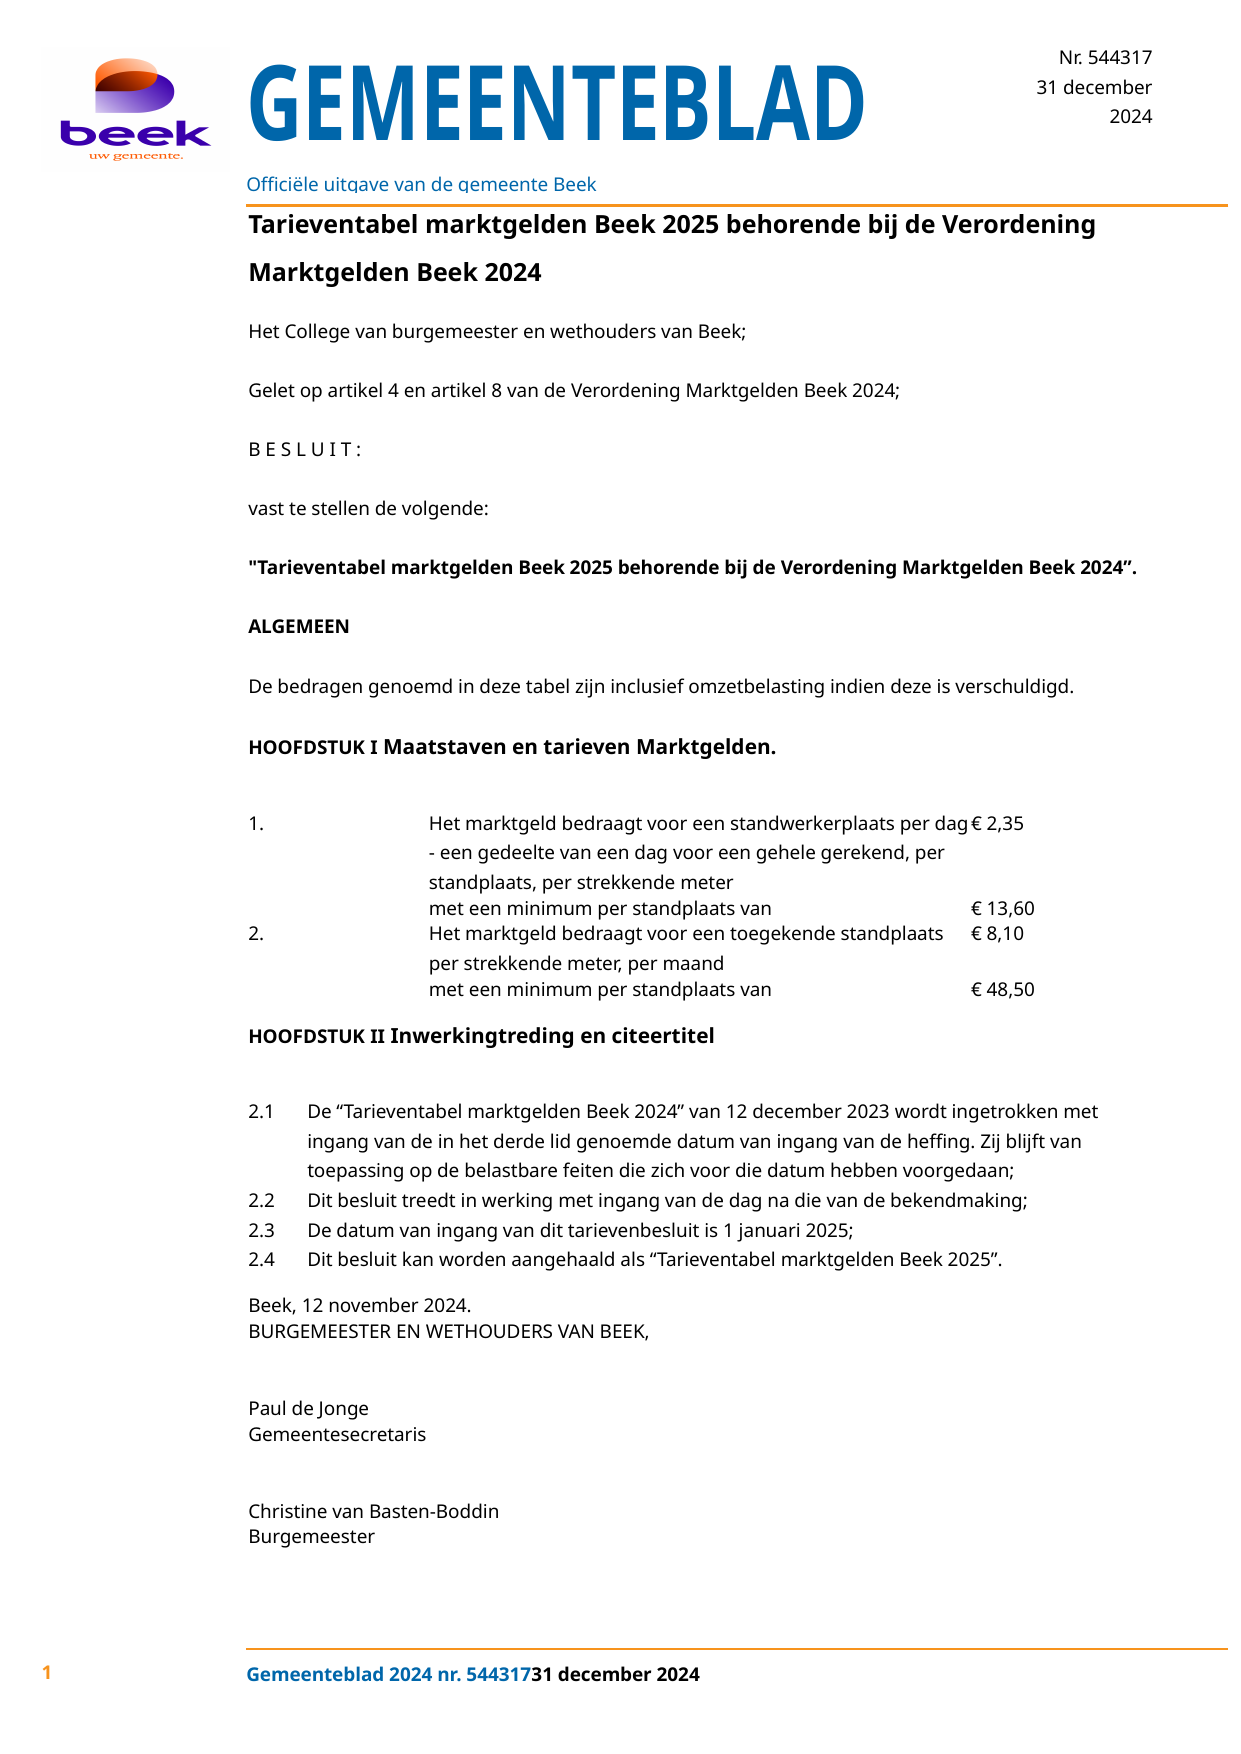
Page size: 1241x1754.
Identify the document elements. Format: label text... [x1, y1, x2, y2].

table_cell [248, 895, 429, 921]
text Beek, 12 november 2024. [248, 1292, 1152, 1318]
text ALGEMEEN [248, 614, 1152, 639]
text "Tarieventabel marktgelden Beek 2025 behorende bij de Verordening Marktgelden Beek 2024”. [248, 554, 1152, 580]
table_header € 2,35 [971, 810, 1152, 895]
table_cell € 48,50 [971, 976, 1152, 1002]
table_cell € 13,60 [971, 895, 1152, 921]
text Paul de Jonge [248, 1395, 1152, 1421]
text Burgemeester [248, 1524, 1152, 1549]
table_header Het marktgeld bedraagt voor een standwerkerplaats per dag - een gedeelte van een dag voor een gehele gerekend, per standplaats, per strekkende meter [429, 810, 971, 895]
table_cell € 8,10 [971, 921, 1152, 976]
list Dit besluit kan worden aangehaald als “Tarieventabel marktgelden Beek 2025”. [248, 1246, 1152, 1272]
text BURGEMEESTER EN WETHOUDERS VAN BEEK, [248, 1318, 1152, 1343]
table_cell 2. [248, 921, 429, 976]
text HOOFDSTUK I Maatstaven en tarieven Marktgelden. [248, 732, 1152, 761]
table_cell [248, 976, 429, 1002]
text De bedragen genoemd in deze tabel zijn inclusief omzetbelasting indien deze is verschuldigd. [248, 673, 1152, 699]
text vast te stellen de volgende: [248, 495, 1152, 521]
list De “Tarieventabel marktgelden Beek 2024” van 12 december 2023 wordt ingetrokken met ingang van de in het derde lid genoemde datum van ingang van de heffing. Zij blijft van toepassing op de belastbare feiten die zich voor die datum hebben voorgedaan; [248, 1098, 1152, 1183]
table_cell met een minimum per standplaats van [429, 976, 971, 1002]
text Gemeentesecretaris [248, 1421, 1152, 1446]
text B E S L U I T : [248, 436, 1152, 462]
table_header 1. [248, 810, 429, 895]
table_cell met een minimum per standplaats van [429, 895, 971, 921]
table_cell Het marktgeld bedraagt voor een toegekende standplaats per strekkende meter, per maand [429, 921, 971, 976]
text Tarieventabel marktgelden Beek 2025 behorende bij de Verordening Marktgelden Beek 2024 [248, 207, 1152, 288]
text Gelet op artikel 4 en artikel 8 van de Verordening Marktgelden Beek 2024; [248, 377, 1152, 403]
text Het College van burgemeester en wethouders van Beek; [248, 318, 1152, 344]
list Dit besluit treedt in werking met ingang van de dag na die van de bekendmaking; [248, 1187, 1152, 1213]
text Christine van Basten-Boddin [248, 1498, 1152, 1524]
picture [41, 47, 231, 172]
text HOOFDSTUK II Inwerkingtreding en citeertitel [248, 1021, 1152, 1049]
list De datum van ingang van dit tarievenbesluit is 1 januari 2025; [248, 1217, 1152, 1243]
